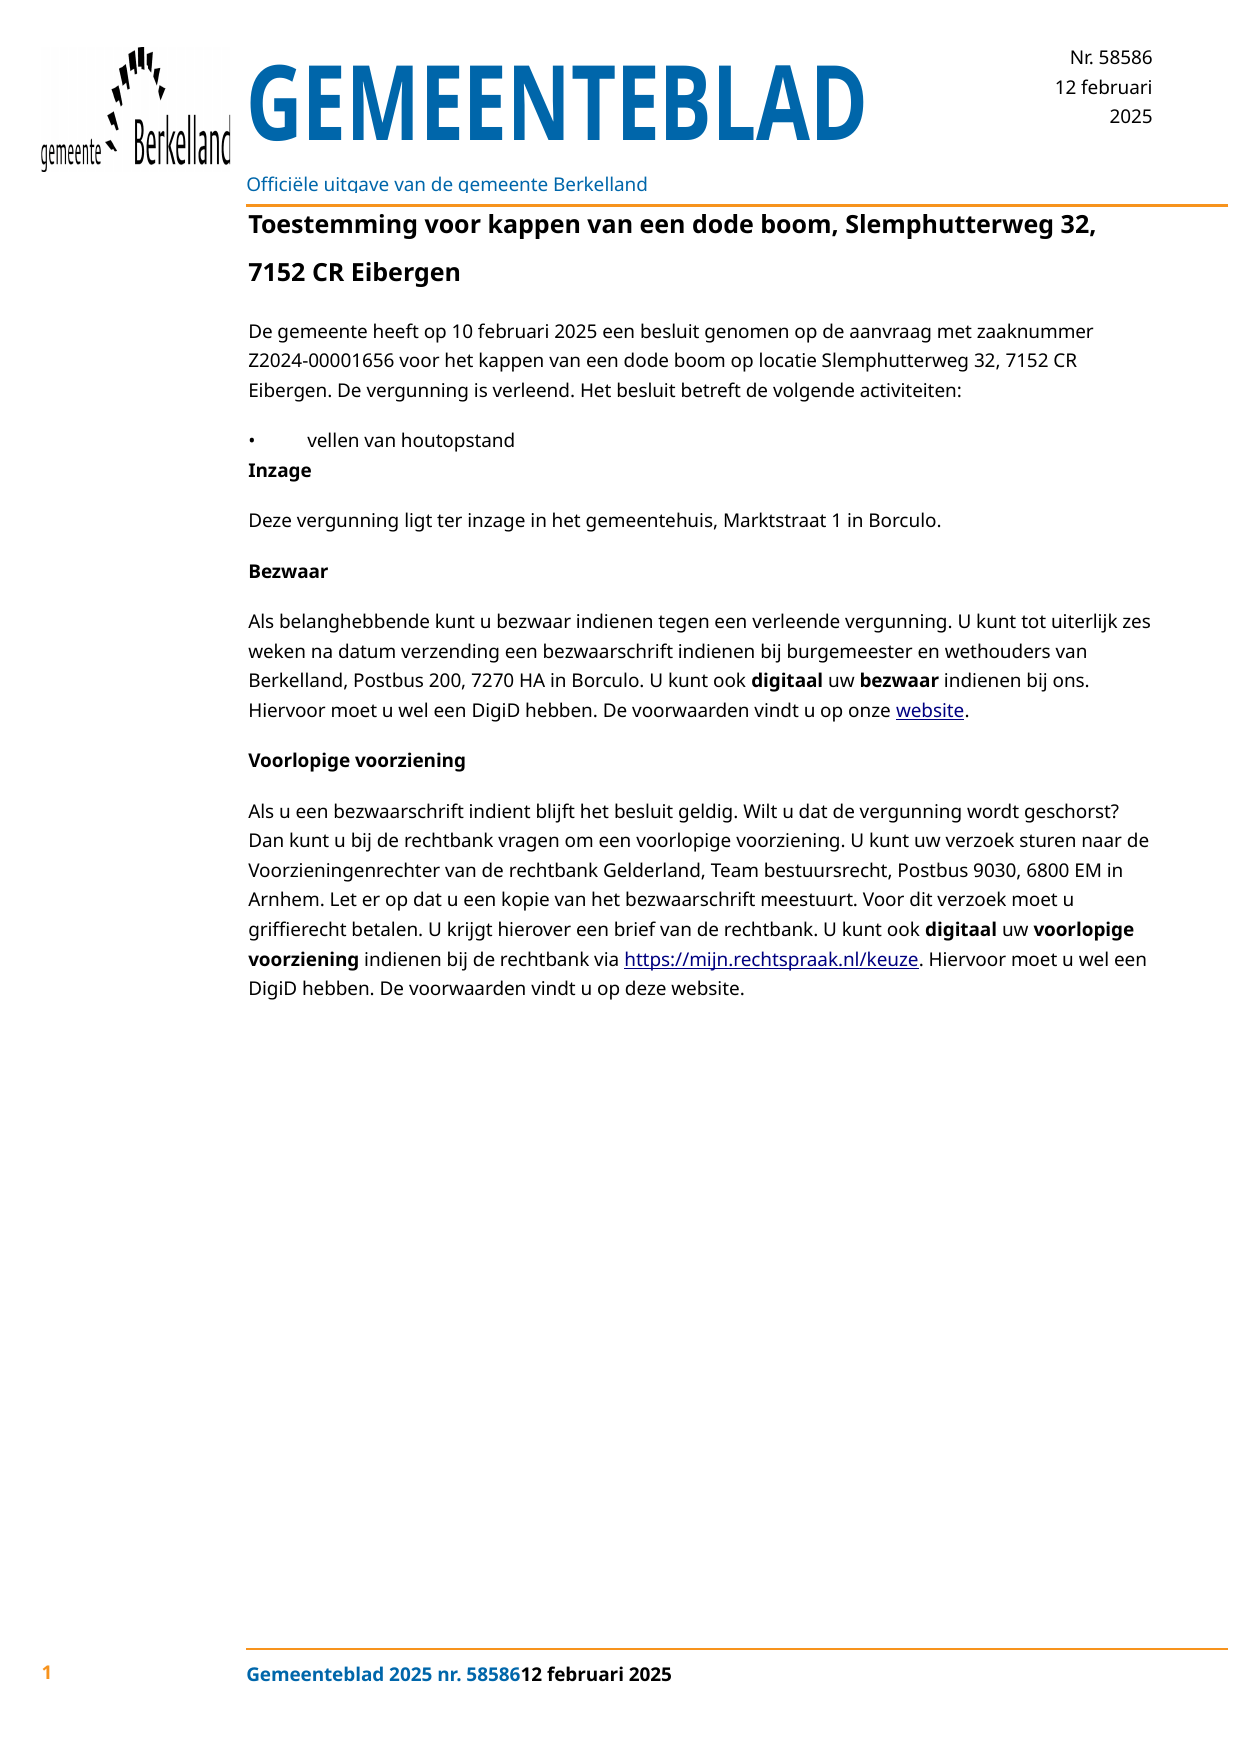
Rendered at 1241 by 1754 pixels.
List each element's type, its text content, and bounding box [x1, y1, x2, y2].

text Als u een bezwaarschrift indient blijft het besluit geldig. Wilt u dat de vergunning wordt geschorst? Dan kunt u bij de rechtbank vragen om een voorlopige voorziening. U kunt uw verzoek sturen naar de Voorzieningenrechter van de rechtbank Gelderland, Team bestuursrecht, Postbus 9030, 6800 EM in Arnhem. Let er op dat u een kopie van het bezwaarschrift meestuurt. Voor dit verzoek moet u griffierecht betalen. U krijgt hierover een brief van de rechtbank. U kunt ook digitaal uw voorlopige voorziening indienen bij de rechtbank via https://mijn.rechtspraak.nl/keuze. Hiervoor moet u wel een DigiD hebben. De voorwaarden vindt u op deze website. [248, 798, 1152, 1001]
text De gemeente heeft op 10 februari 2025 een besluit genomen op de aanvraag met zaaknummer Z2024-00001656 voor het kappen van een dode boom op locatie Slemphutterweg 32, 7152 CR Eibergen. De vergunning is verleend. Het besluit betreft de volgende activiteiten: [248, 318, 1152, 403]
text Voorlopige voorziening [248, 747, 1152, 773]
picture [41, 47, 231, 172]
text Bezwaar [248, 558, 1152, 584]
text Deze vergunning ligt ter inzage in het gemeentehuis, Marktstraat 1 in Borculo. [248, 507, 1152, 533]
list vellen van houtopstand [248, 427, 1152, 453]
text Inzage [248, 457, 1152, 483]
text Als belanghebbende kunt u bezwaar indienen tegen een verleende vergunning. U kunt tot uiterlijk zes weken na datum verzending een bezwaarschrift indienen bij burgemeester en wethouders van Berkelland, Postbus 200, 7270 HA in Borculo. U kunt ook digitaal uw bezwaar indienen bij ons. Hiervoor moet u wel een DigiD hebben. De voorwaarden vindt u op onze website. [248, 608, 1152, 723]
text Toestemming voor kappen van een dode boom, Slemphutterweg 32, 7152 CR Eibergen [248, 207, 1152, 288]
